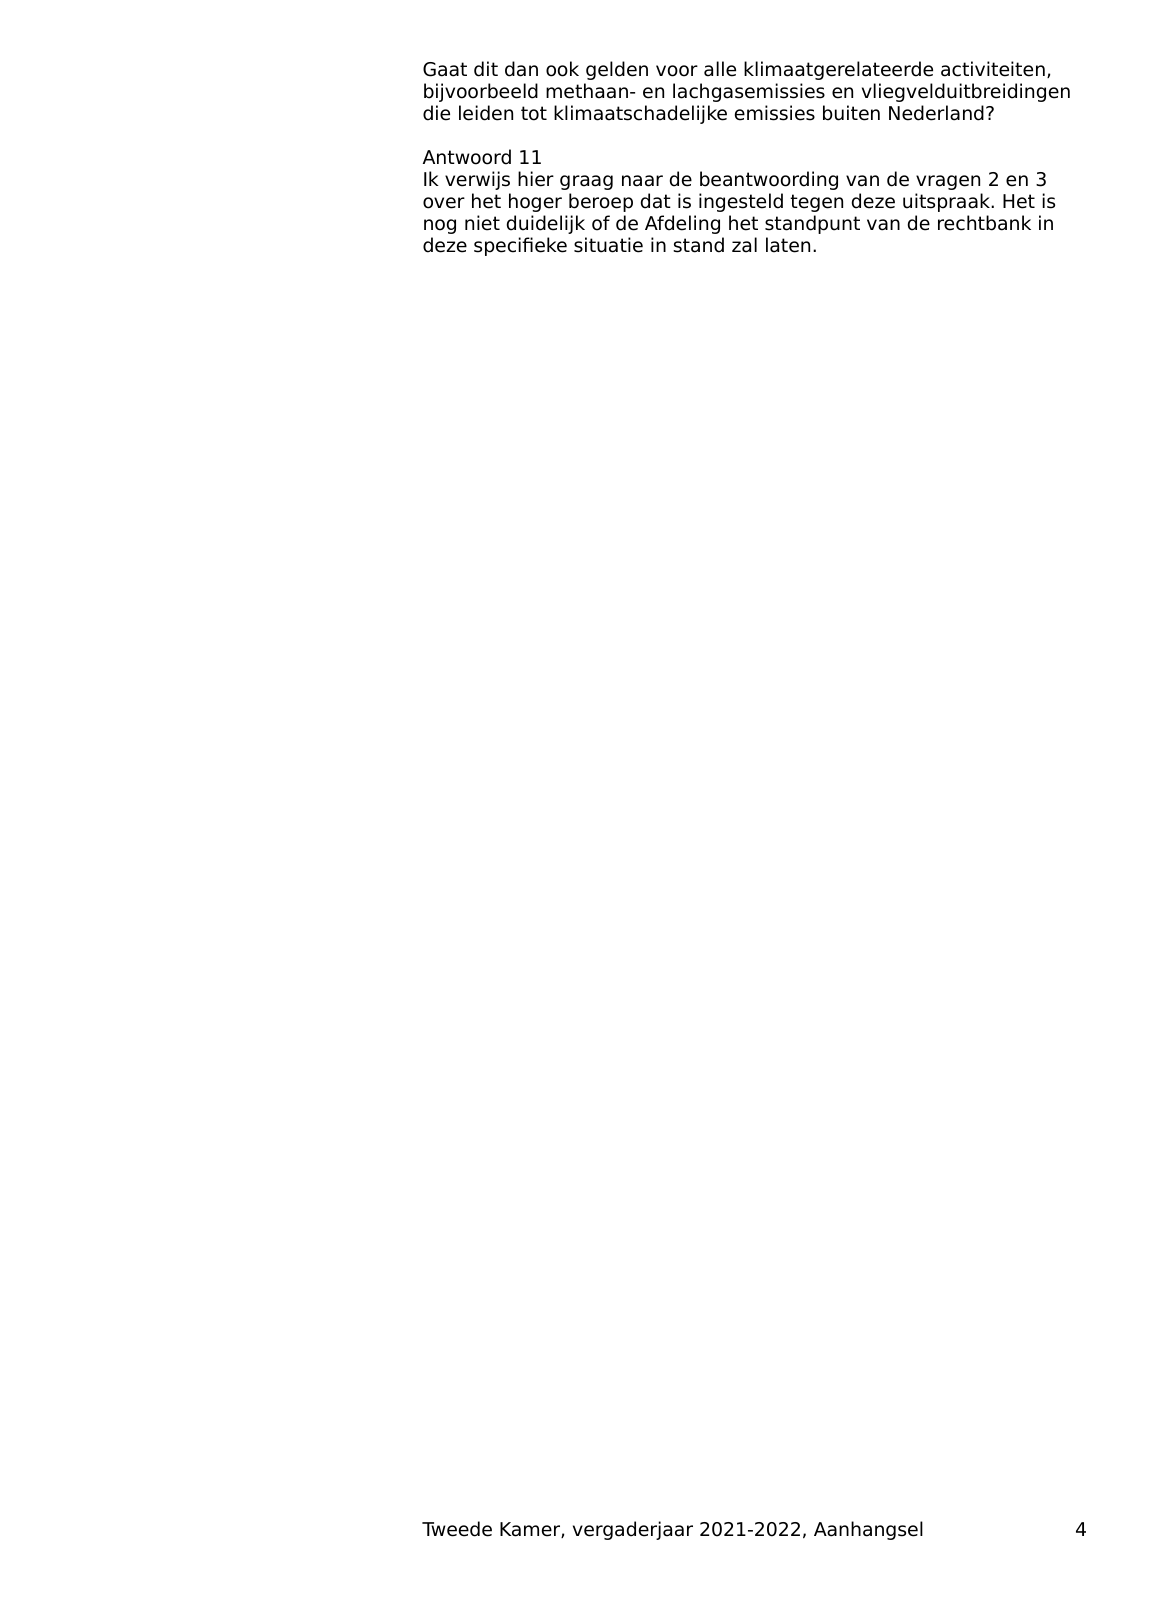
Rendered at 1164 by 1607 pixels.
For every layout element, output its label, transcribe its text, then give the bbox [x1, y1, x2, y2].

text Ik verwijs hier graag naar de beantwoording van de vragen 2 en 3 over het hoger beroep dat is ingesteld tegen deze uitspraak. Het is nog niet duidelijk of de Afdeling het standpunt van de rechtbank in deze specifieke situatie in stand zal laten. [422, 169, 1087, 257]
text Antwoord 11 [422, 147, 1087, 169]
text Gaat dit dan ook gelden voor alle klimaatgerelateerde activiteiten, bijvoorbeeld methaan- en lachgasemissies en vliegvelduitbreidingen die leiden tot klimaatschadelijke emissies buiten Nederland? [422, 59, 1087, 125]
